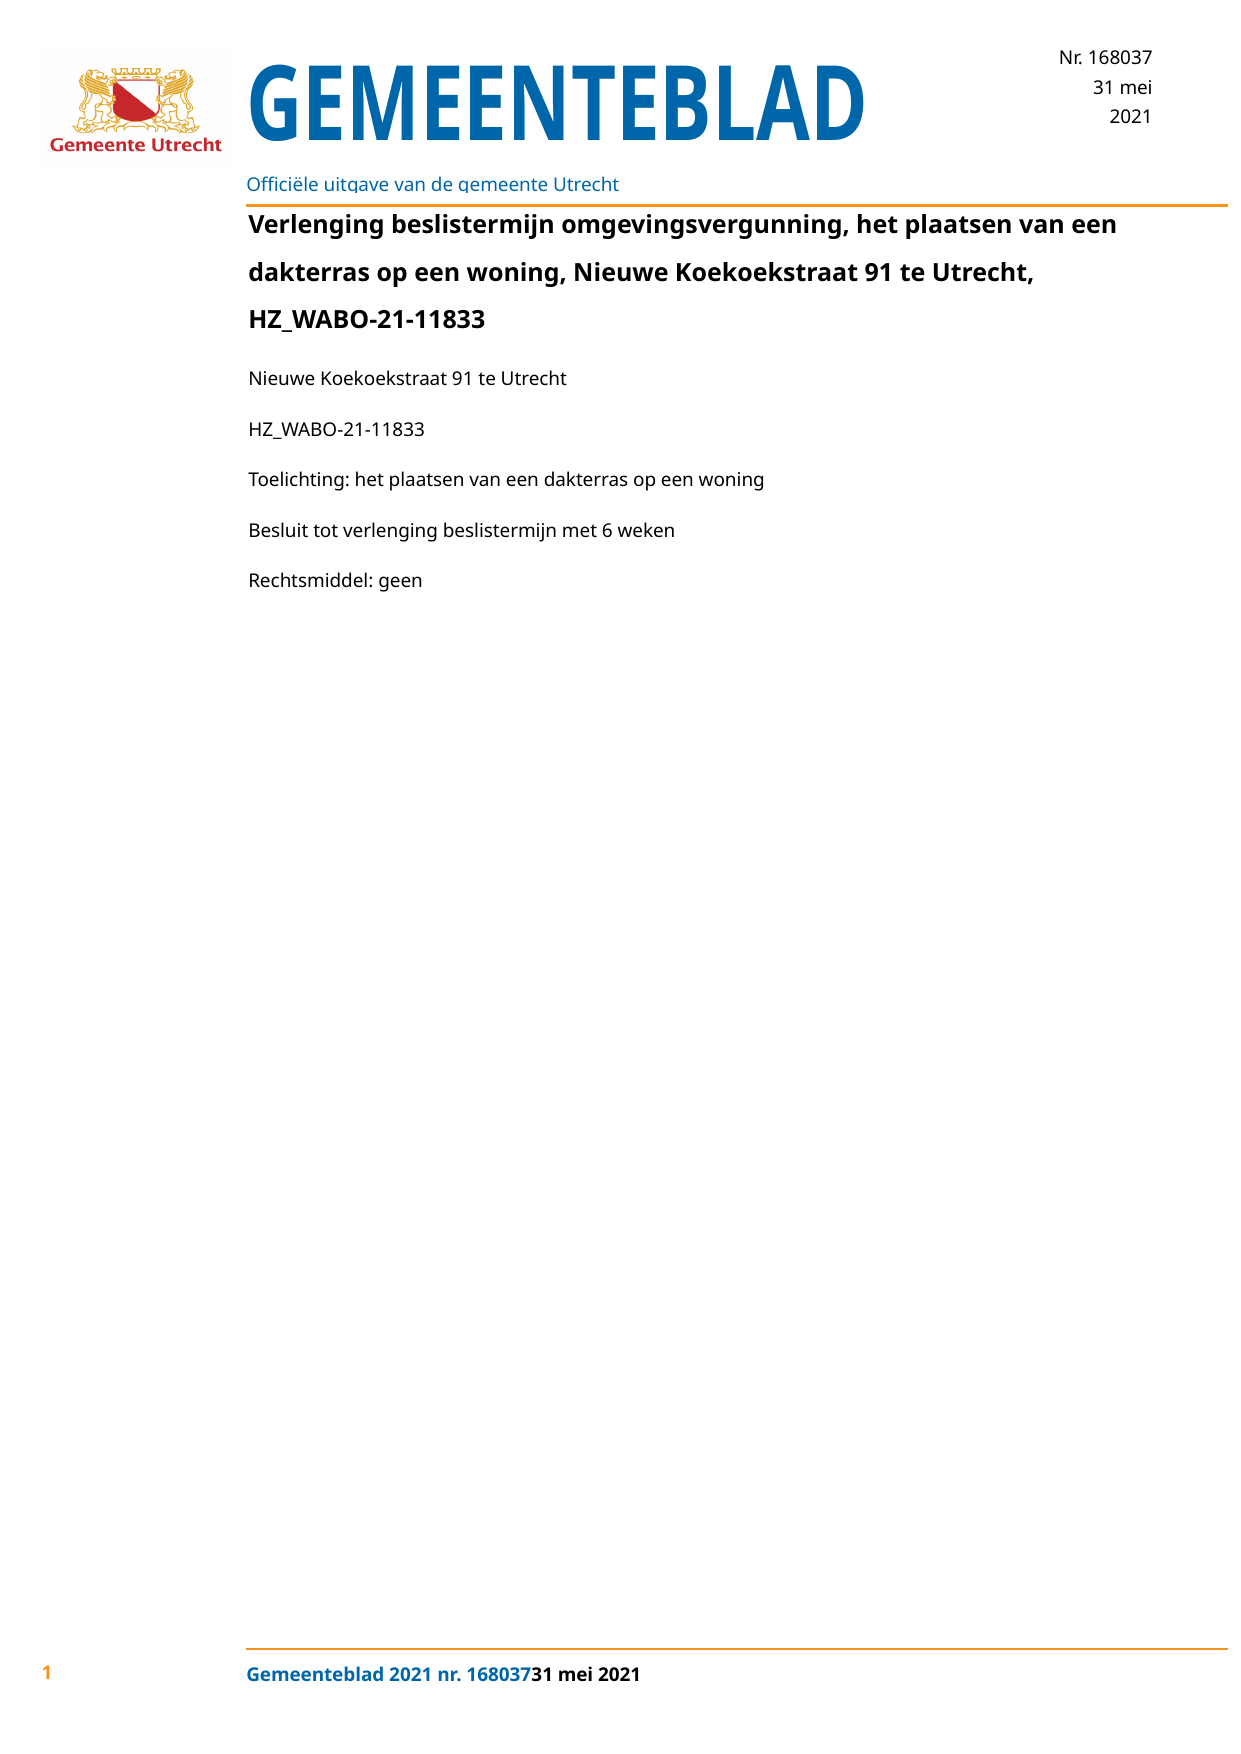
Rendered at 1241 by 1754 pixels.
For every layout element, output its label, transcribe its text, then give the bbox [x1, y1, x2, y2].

text HZ_WABO-21-11833 [248, 416, 1152, 442]
picture [41, 47, 231, 172]
text Toelichting: het plaatsen van een dakterras op een woning [248, 466, 1152, 492]
text Besluit tot verlenging beslistermijn met 6 weken [248, 517, 1152, 542]
text Rechtsmiddel: geen [248, 567, 1152, 593]
text Verlenging beslistermijn omgevingsvergunning, het plaatsen van een dakterras op een woning, Nieuwe Koekoekstraat 91 te Utrecht, HZ_WABO-21-11833 [248, 207, 1152, 336]
text Nieuwe Koekoekstraat 91 te Utrecht [248, 366, 1152, 391]
